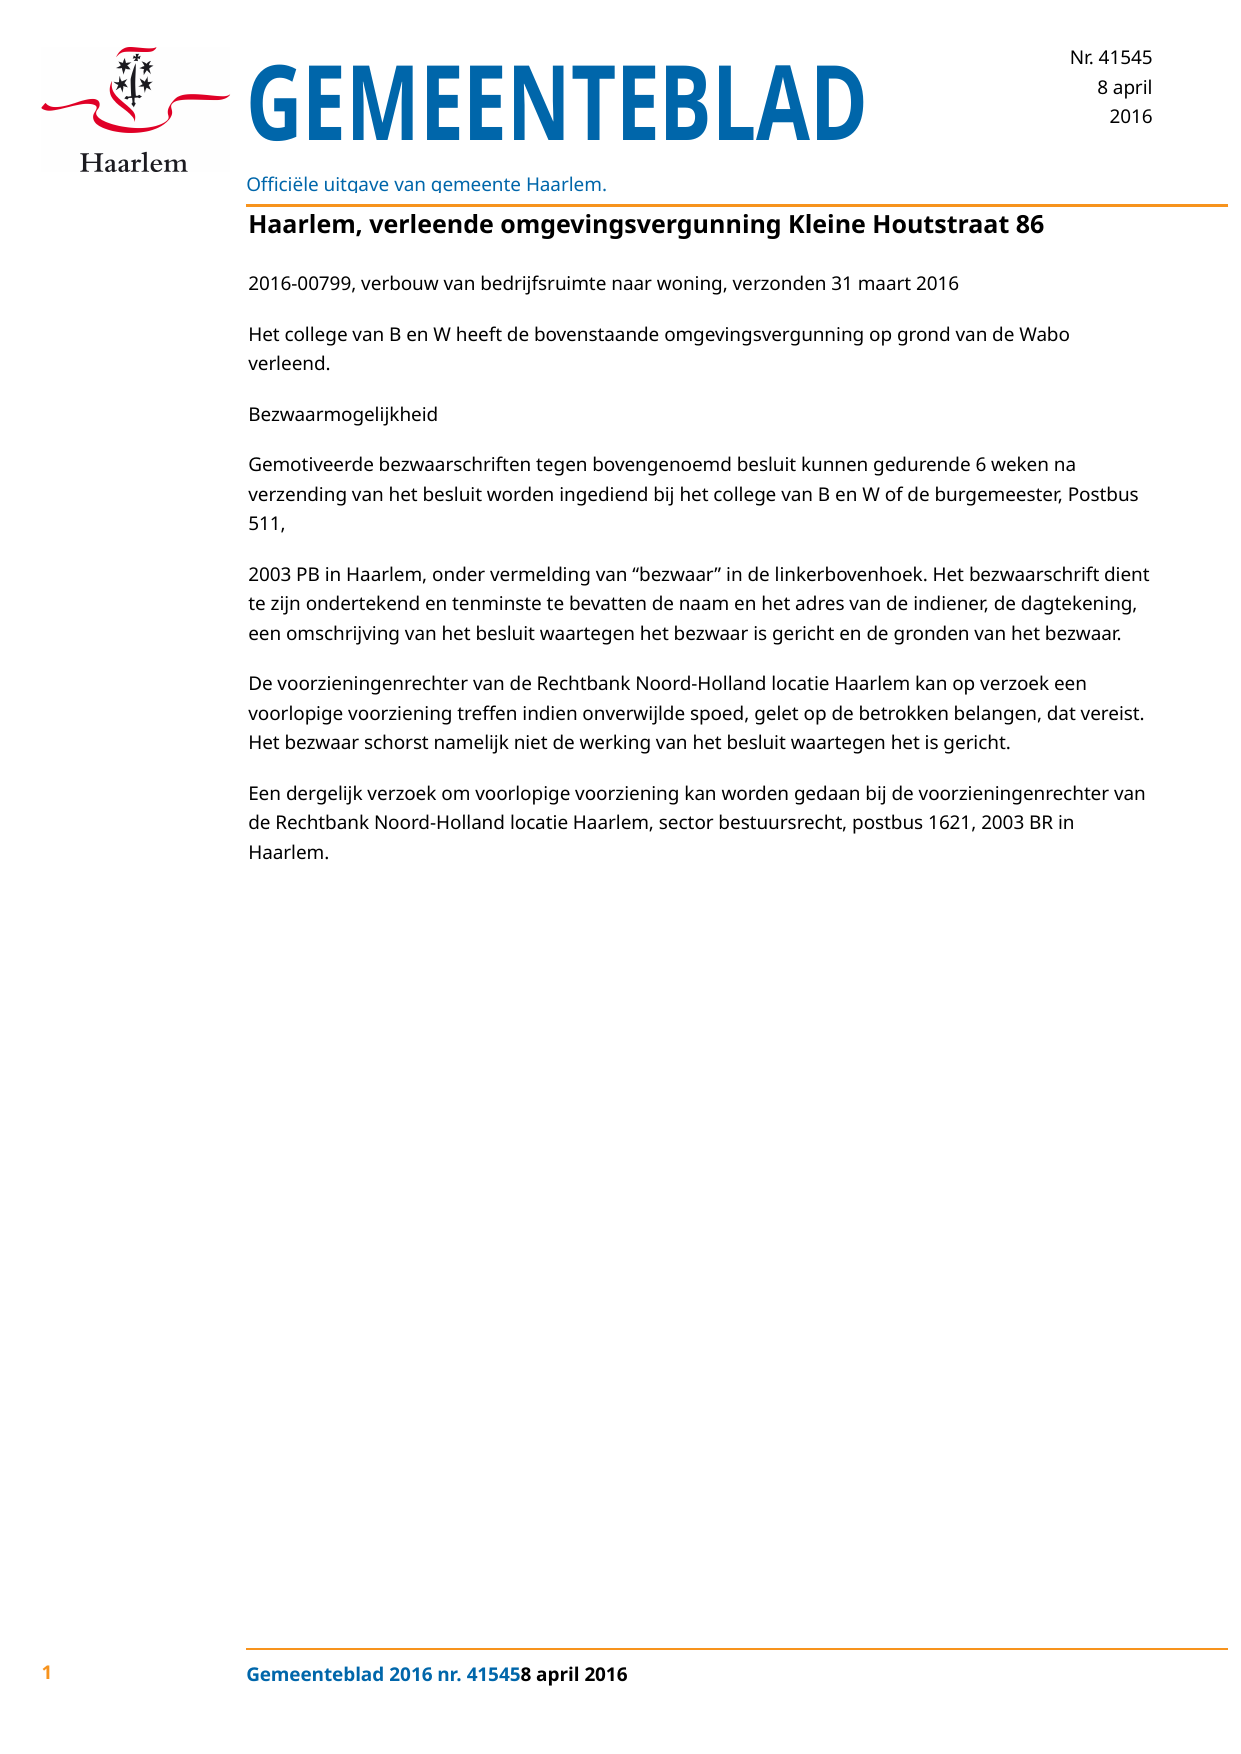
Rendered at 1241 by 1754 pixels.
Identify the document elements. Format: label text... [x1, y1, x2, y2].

text Haarlem, verleende omgevingsvergunning Kleine Houtstraat 86 [248, 207, 1152, 241]
text De voorzieningenrechter van de Rechtbank Noord-Holland locatie Haarlem kan op verzoek een voorlopige voorziening treffen indien onverwijlde spoed, gelet op de betrokken belangen, dat vereist. Het bezwaar schorst namelijk niet de werking van het besluit waartegen het is gericht. [248, 670, 1152, 755]
text 2016-00799, verbouw van bedrijfsruimte naar woning, verzonden 31 maart 2016 [248, 270, 1152, 296]
text Gemotiveerde bezwaarschriften tegen bovengenoemd besluit kunnen gedurende 6 weken na verzending van het besluit worden ingediend bij het college van B en W of de burgemeester, Postbus 511, [248, 451, 1152, 536]
text 2003 PB in Haarlem, onder vermelding van “bezwaar” in de linkerbovenhoek. Het bezwaarschrift dient te zijn ondertekend en tenminste te bevatten de naam en het adres van de indiener, de dagtekening, een omschrijving van het besluit waartegen het bezwaar is gericht en de gronden van het bezwaar. [248, 561, 1152, 646]
text Bezwaarmogelijkheid [248, 401, 1152, 426]
picture [41, 47, 231, 172]
text Een dergelijk verzoek om voorlopige voorziening kan worden gedaan bij de voorzieningenrechter van de Rechtbank Noord-Holland locatie Haarlem, sector bestuursrecht, postbus 1621, 2003 BR in Haarlem. [248, 780, 1152, 865]
text Het college van B en W heeft de bovenstaande omgevingsvergunning op grond van de Wabo verleend. [248, 321, 1152, 376]
